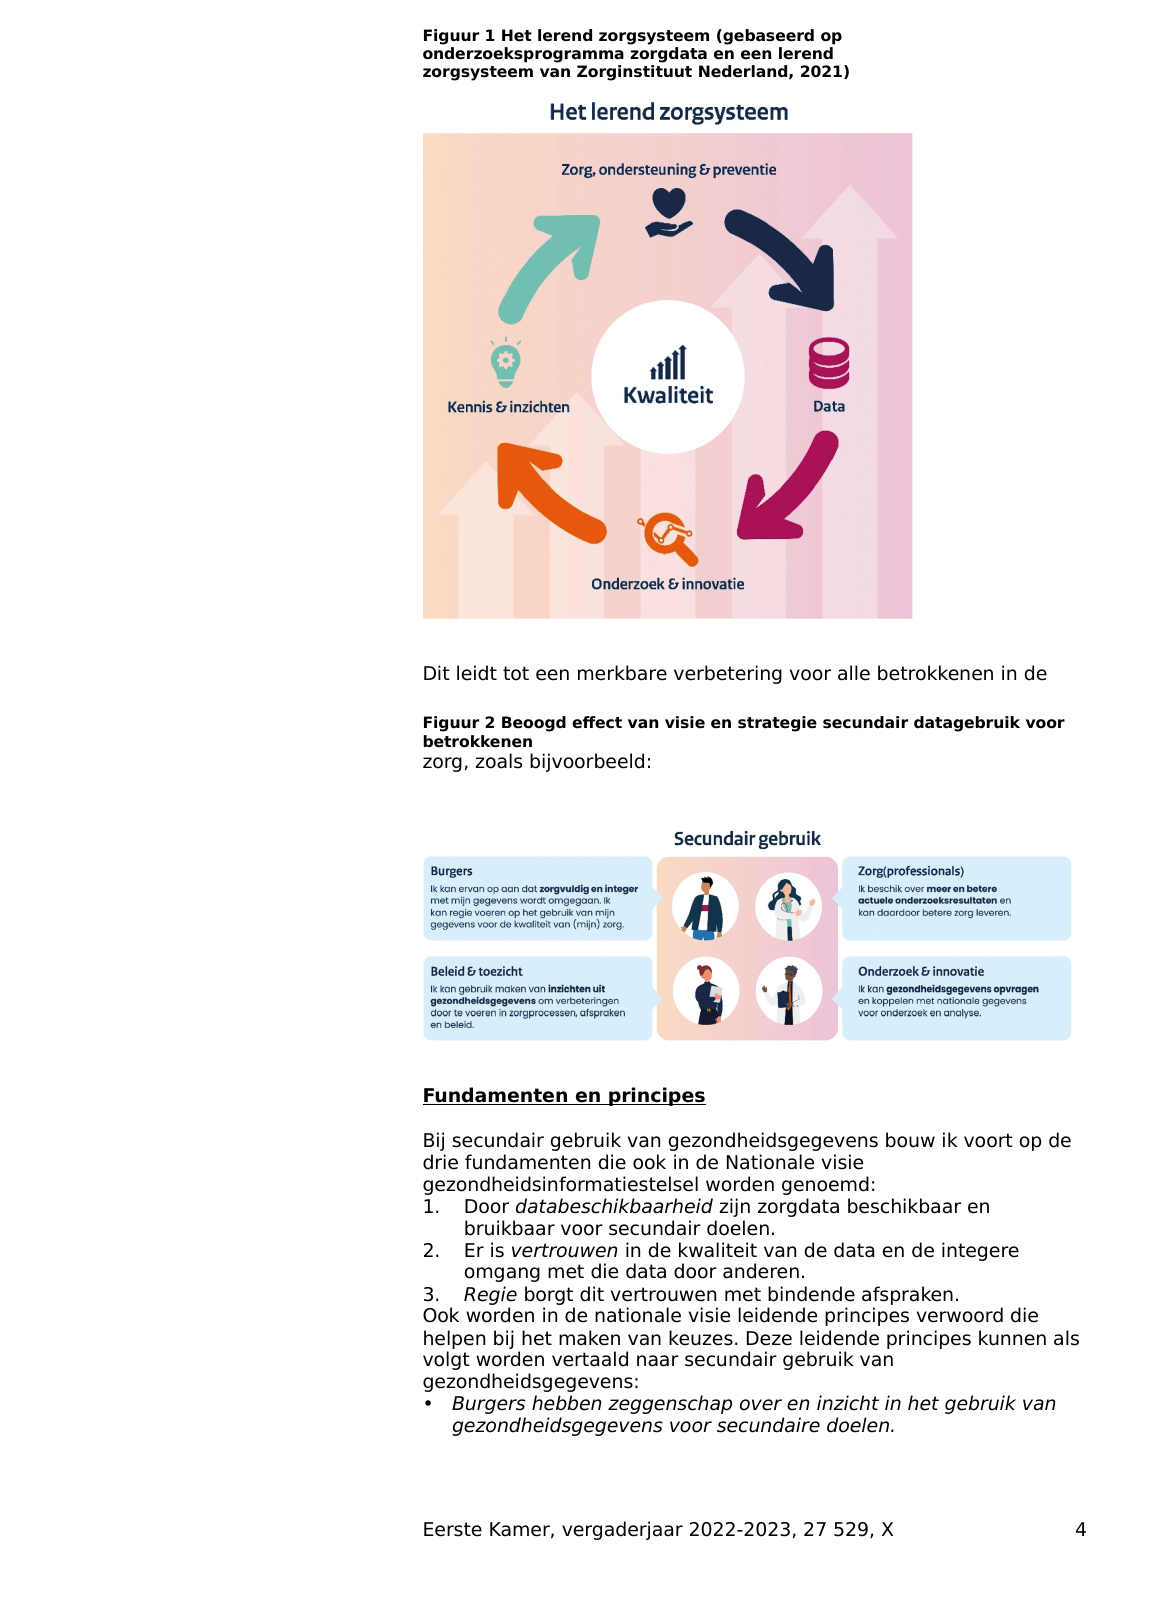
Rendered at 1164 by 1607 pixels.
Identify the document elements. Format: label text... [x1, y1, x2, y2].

text 1. Door databeschikbaarheid zijn zorgdata beschikbaar en bruikbaar voor secundair doelen. [422, 1196, 1087, 1239]
text 2. Er is vertrouwen in de kwaliteit van de data en de integere omgang met die data door anderen. [422, 1239, 1087, 1283]
text 3. Regie borgt dit vertrouwen met bindende afspraken. [422, 1283, 1087, 1305]
text Figuur 1 Het lerend zorgsysteem (gebaseerd op onderzoeksprogramma zorgdata en een lerend zorgsysteem van Zorginstituut Nederland, 2021) [422, 27, 912, 81]
picture [422, 828, 1072, 1042]
picture [422, 92, 913, 619]
text Bij secundair gebruik van gezondheidsgegevens bouw ik voort op de drie fundamenten die ook in de Nationale visie gezondheidsinformatiestelsel worden genoemd: [422, 1129, 1087, 1196]
text Figuur 2 Beoogd effect van visie en strategie secundair datagebruik voor betrokkenen [422, 714, 1072, 751]
subtitle Fundamenten en principes [422, 1085, 1087, 1107]
text Dit leidt tot een merkbare verbetering voor alle betrokkenen in de zorg, zoals bijvoorbeeld: [422, 663, 1087, 773]
text Ook worden in de nationale visie leidende principes verwoord die helpen bij het maken van keuzes. Deze leidende principes kunnen als volgt worden vertaald naar secundair gebruik van gezondheidsgegevens: [422, 1305, 1087, 1393]
text • Burgers hebben zeggenschap over en inzicht in het gebruik van gezondheidsgegevens voor secundaire doelen. [422, 1393, 1087, 1437]
